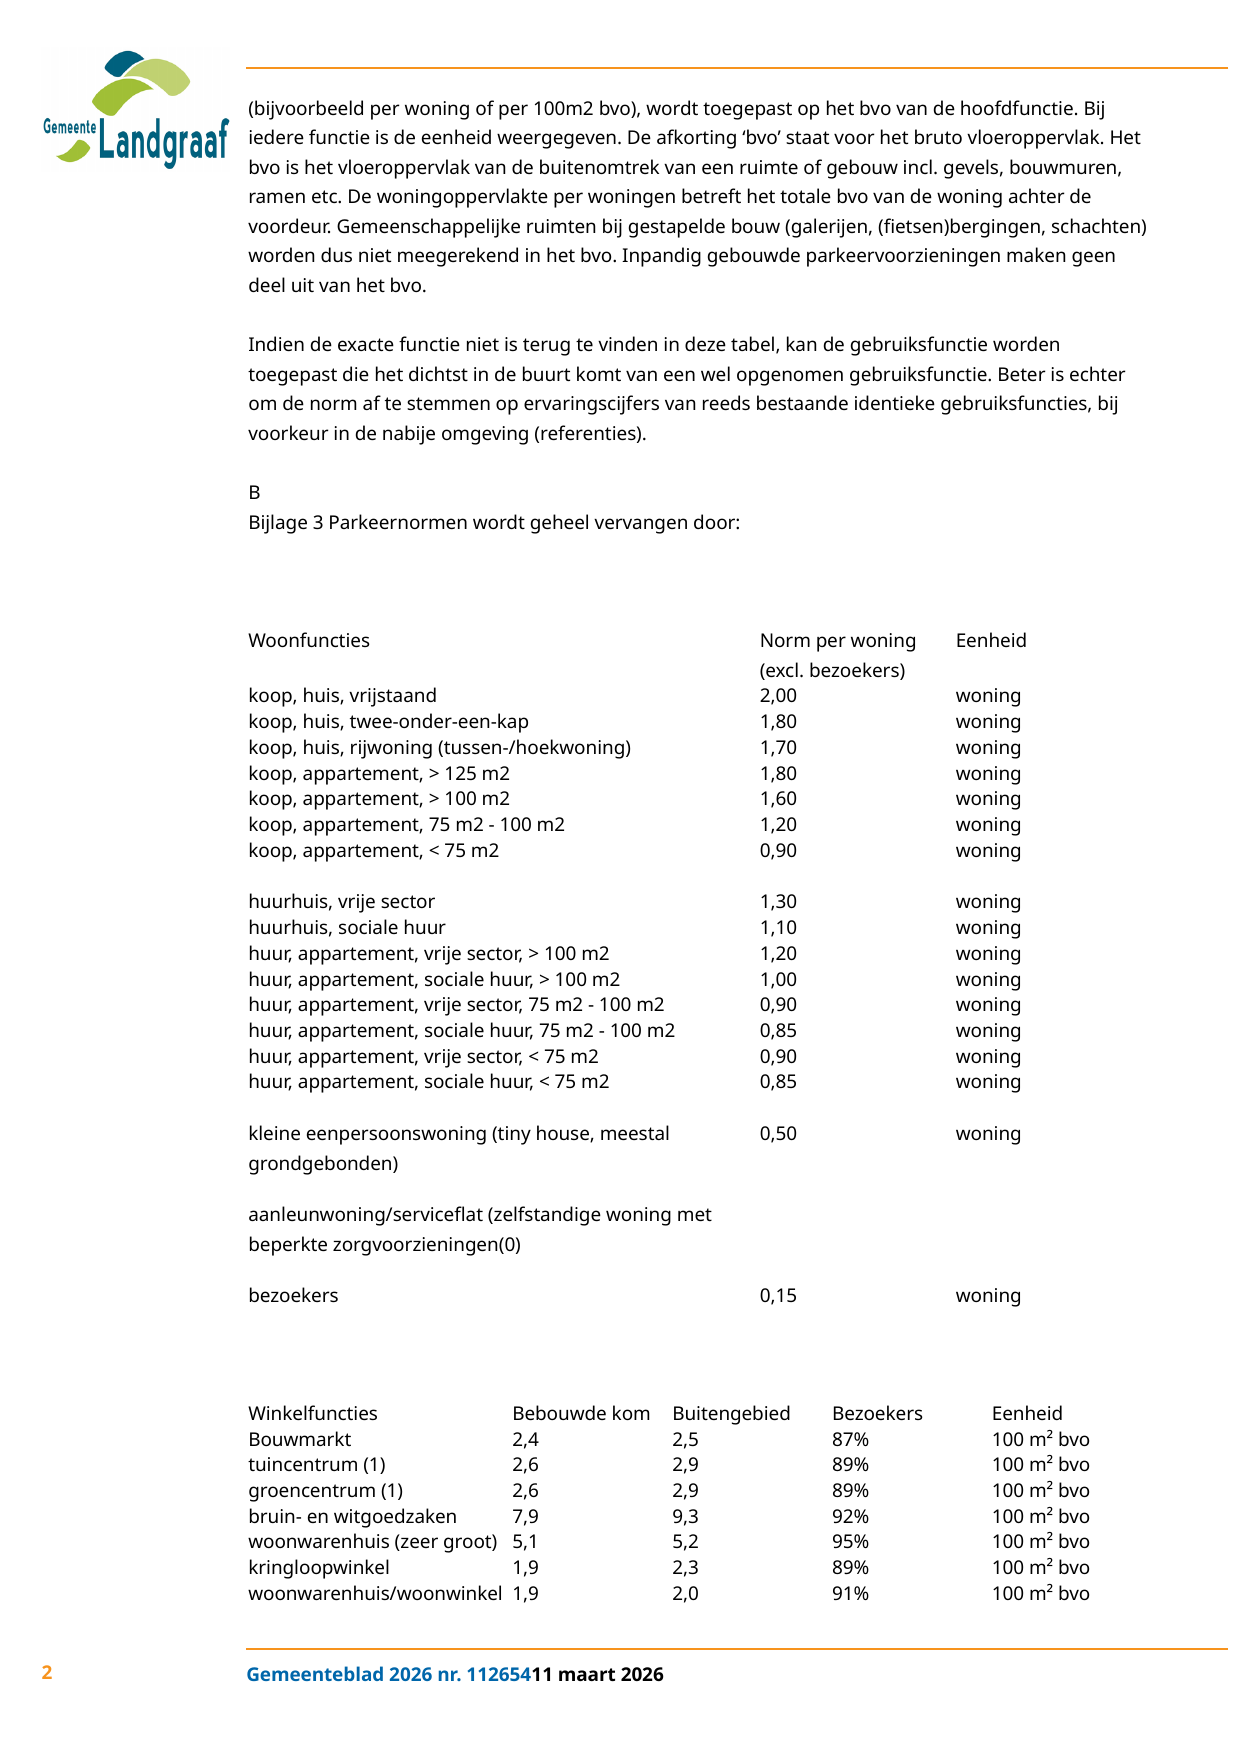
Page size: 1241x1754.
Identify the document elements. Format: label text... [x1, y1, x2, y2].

table_cell woning [956, 786, 1152, 811]
table_cell 0,90 [760, 1043, 956, 1069]
table_cell [248, 863, 759, 888]
table_cell 9,3 [672, 1503, 832, 1529]
table_cell kleine eenpersoonswoning (tiny house, meestal grondgebonden) [248, 1120, 759, 1175]
table_cell Bouwmarkt [248, 1426, 512, 1451]
table_cell 7,9 [512, 1503, 672, 1529]
table_cell woning [956, 760, 1152, 786]
table_cell woning [956, 709, 1152, 734]
table_cell 1,80 [760, 760, 956, 786]
table_header Winkelfuncties [248, 1400, 512, 1426]
table_cell [956, 1256, 1152, 1282]
table_cell [248, 1256, 759, 1282]
table_cell woning [956, 1017, 1152, 1043]
table_cell woonwarenhuis/woonwinkel [248, 1580, 512, 1606]
table_header Buitengebied [672, 1400, 832, 1426]
text Indien de exacte functie niet is terug te vinden in deze tabel, kan de gebruiksfunctie worden toegepast die het dichtst in de buurt komt van een wel opgenomen gebruiksfunctie. Beter is echter om de norm af te stemmen op ervaringscijfers van reeds bestaande identieke gebruiksfuncties, bij voorkeur in de nabije omgeving (referenties). [248, 331, 1152, 446]
table_cell 87% [832, 1426, 992, 1451]
table_cell [760, 1256, 956, 1282]
table_cell 100 m² bvo [992, 1529, 1152, 1554]
table_cell koop, huis, rijwoning (tussen-/hoekwoning) [248, 734, 759, 760]
table_cell huur, appartement, sociale huur, 75 m2 - 100 m2 [248, 1017, 759, 1043]
table_cell koop, huis, twee-onder-een-kap [248, 709, 759, 734]
table_cell koop, appartement, > 100 m2 [248, 786, 759, 811]
table_cell koop, huis, vrijstaand [248, 683, 759, 708]
table_cell woning [956, 889, 1152, 914]
table_cell huurhuis, vrije sector [248, 889, 759, 914]
table_cell 92% [832, 1503, 992, 1529]
table_cell 0,85 [760, 1069, 956, 1094]
table_header Bezoekers [832, 1400, 992, 1426]
table_cell 2,0 [672, 1580, 832, 1606]
table_cell woning [956, 1043, 1152, 1069]
table_cell [956, 1201, 1152, 1256]
table_cell 5,1 [512, 1529, 672, 1554]
text (bijvoorbeeld per woning of per 100m2 bvo), wordt toegepast op het bvo van de hoofdfunctie. Bij iedere functie is de eenheid weergegeven. De afkorting ‘bvo’ staat voor het bruto vloeroppervlak. Het bvo is het vloeroppervlak van de buitenomtrek van een ruimte of gebouw incl. gevels, bouwmuren, ramen etc. De woningoppervlakte per woningen betreft het totale bvo van de woning achter de voordeur. Gemeenschappelijke ruimten bij gestapelde bouw (galerijen, (fietsen)bergingen, schachten) worden dus niet meegerekend in het bvo. Inpandig gebouwde parkeervoorzieningen maken geen deel uit van het bvo. [248, 95, 1152, 298]
table_cell huurhuis, sociale huur [248, 914, 759, 940]
table_cell 2,00 [760, 683, 956, 708]
table_cell woning [956, 1282, 1152, 1308]
table_cell koop, appartement, 75 m2 - 100 m2 [248, 811, 759, 837]
table_cell koop, appartement, > 125 m2 [248, 760, 759, 786]
table_cell woning [956, 1120, 1152, 1175]
table_cell koop, appartement, < 75 m2 [248, 837, 759, 863]
table_cell 2,3 [672, 1554, 832, 1580]
table_cell [956, 1175, 1152, 1201]
table_cell 100 m² bvo [992, 1477, 1152, 1503]
table_cell bruin- en witgoedzaken [248, 1503, 512, 1529]
table_cell 100 m² bvo [992, 1426, 1152, 1451]
table_cell woning [956, 1069, 1152, 1094]
table_cell 1,9 [512, 1554, 672, 1580]
table_cell woning [956, 966, 1152, 991]
table_cell 1,30 [760, 889, 956, 914]
table_cell woning [956, 914, 1152, 940]
table_cell huur, appartement, vrije sector, > 100 m2 [248, 940, 759, 966]
table_cell [760, 863, 956, 888]
table_header Woonfuncties [248, 628, 759, 683]
table_cell 0,15 [760, 1282, 956, 1308]
table_cell 0,90 [760, 991, 956, 1017]
table_cell 91% [832, 1580, 992, 1606]
table_cell 1,00 [760, 966, 956, 991]
table_cell 5,2 [672, 1529, 832, 1554]
table_cell 89% [832, 1477, 992, 1503]
table_cell 2,4 [512, 1426, 672, 1451]
table_cell 100 m² bvo [992, 1554, 1152, 1580]
table_cell 0,90 [760, 837, 956, 863]
table_cell woning [956, 991, 1152, 1017]
table_cell woning [956, 683, 1152, 708]
table_cell [248, 1175, 759, 1201]
table_cell woonwarenhuis (zeer groot) [248, 1529, 512, 1554]
table_cell woning [956, 940, 1152, 966]
table_cell 2,5 [672, 1426, 832, 1451]
table_cell 100 m² bvo [992, 1503, 1152, 1529]
table_cell woning [956, 811, 1152, 837]
table_cell 1,60 [760, 786, 956, 811]
table_cell 1,70 [760, 734, 956, 760]
table_cell groencentrum (1) [248, 1477, 512, 1503]
table_cell [760, 1094, 956, 1120]
table_cell 2,9 [672, 1477, 832, 1503]
table_cell [248, 1094, 759, 1120]
table_cell woning [956, 734, 1152, 760]
table_cell woning [956, 837, 1152, 863]
table_cell huur, appartement, sociale huur, > 100 m2 [248, 966, 759, 991]
table_cell kringloopwinkel [248, 1554, 512, 1580]
text B [248, 479, 1152, 505]
table_cell 1,80 [760, 709, 956, 734]
table_cell 89% [832, 1451, 992, 1477]
table_cell 2,6 [512, 1451, 672, 1477]
table_cell 89% [832, 1554, 992, 1580]
picture [41, 47, 231, 172]
table_cell 0,85 [760, 1017, 956, 1043]
table_cell tuincentrum (1) [248, 1451, 512, 1477]
table_cell 2,6 [512, 1477, 672, 1503]
table_cell 1,9 [512, 1580, 672, 1606]
table_cell 1,20 [760, 811, 956, 837]
text Bijlage 3 Parkeernormen wordt geheel vervangen door: [248, 509, 1152, 535]
table_cell aanleunwoning/serviceflat (zelfstandige woning met beperkte zorgvoorzieningen(0) [248, 1201, 759, 1256]
table_cell 1,20 [760, 940, 956, 966]
table_cell 100 m² bvo [992, 1580, 1152, 1606]
table_cell huur, appartement, vrije sector, < 75 m2 [248, 1043, 759, 1069]
table_header Eenheid [956, 628, 1152, 683]
table_cell [760, 1201, 956, 1256]
table_cell [956, 863, 1152, 888]
table_cell [760, 1175, 956, 1201]
table_cell 95% [832, 1529, 992, 1554]
table_header Eenheid [992, 1400, 1152, 1426]
table_cell 1,10 [760, 914, 956, 940]
table_cell huur, appartement, vrije sector, 75 m2 - 100 m2 [248, 991, 759, 1017]
table_cell 100 m² bvo [992, 1451, 1152, 1477]
table_cell bezoekers [248, 1282, 759, 1308]
table_cell [956, 1094, 1152, 1120]
table_header Norm per woning (excl. bezoekers) [760, 628, 956, 683]
table_cell 0,50 [760, 1120, 956, 1175]
table_cell 2,9 [672, 1451, 832, 1477]
table_cell huur, appartement, sociale huur, < 75 m2 [248, 1069, 759, 1094]
table_header Bebouwde kom [512, 1400, 672, 1426]
